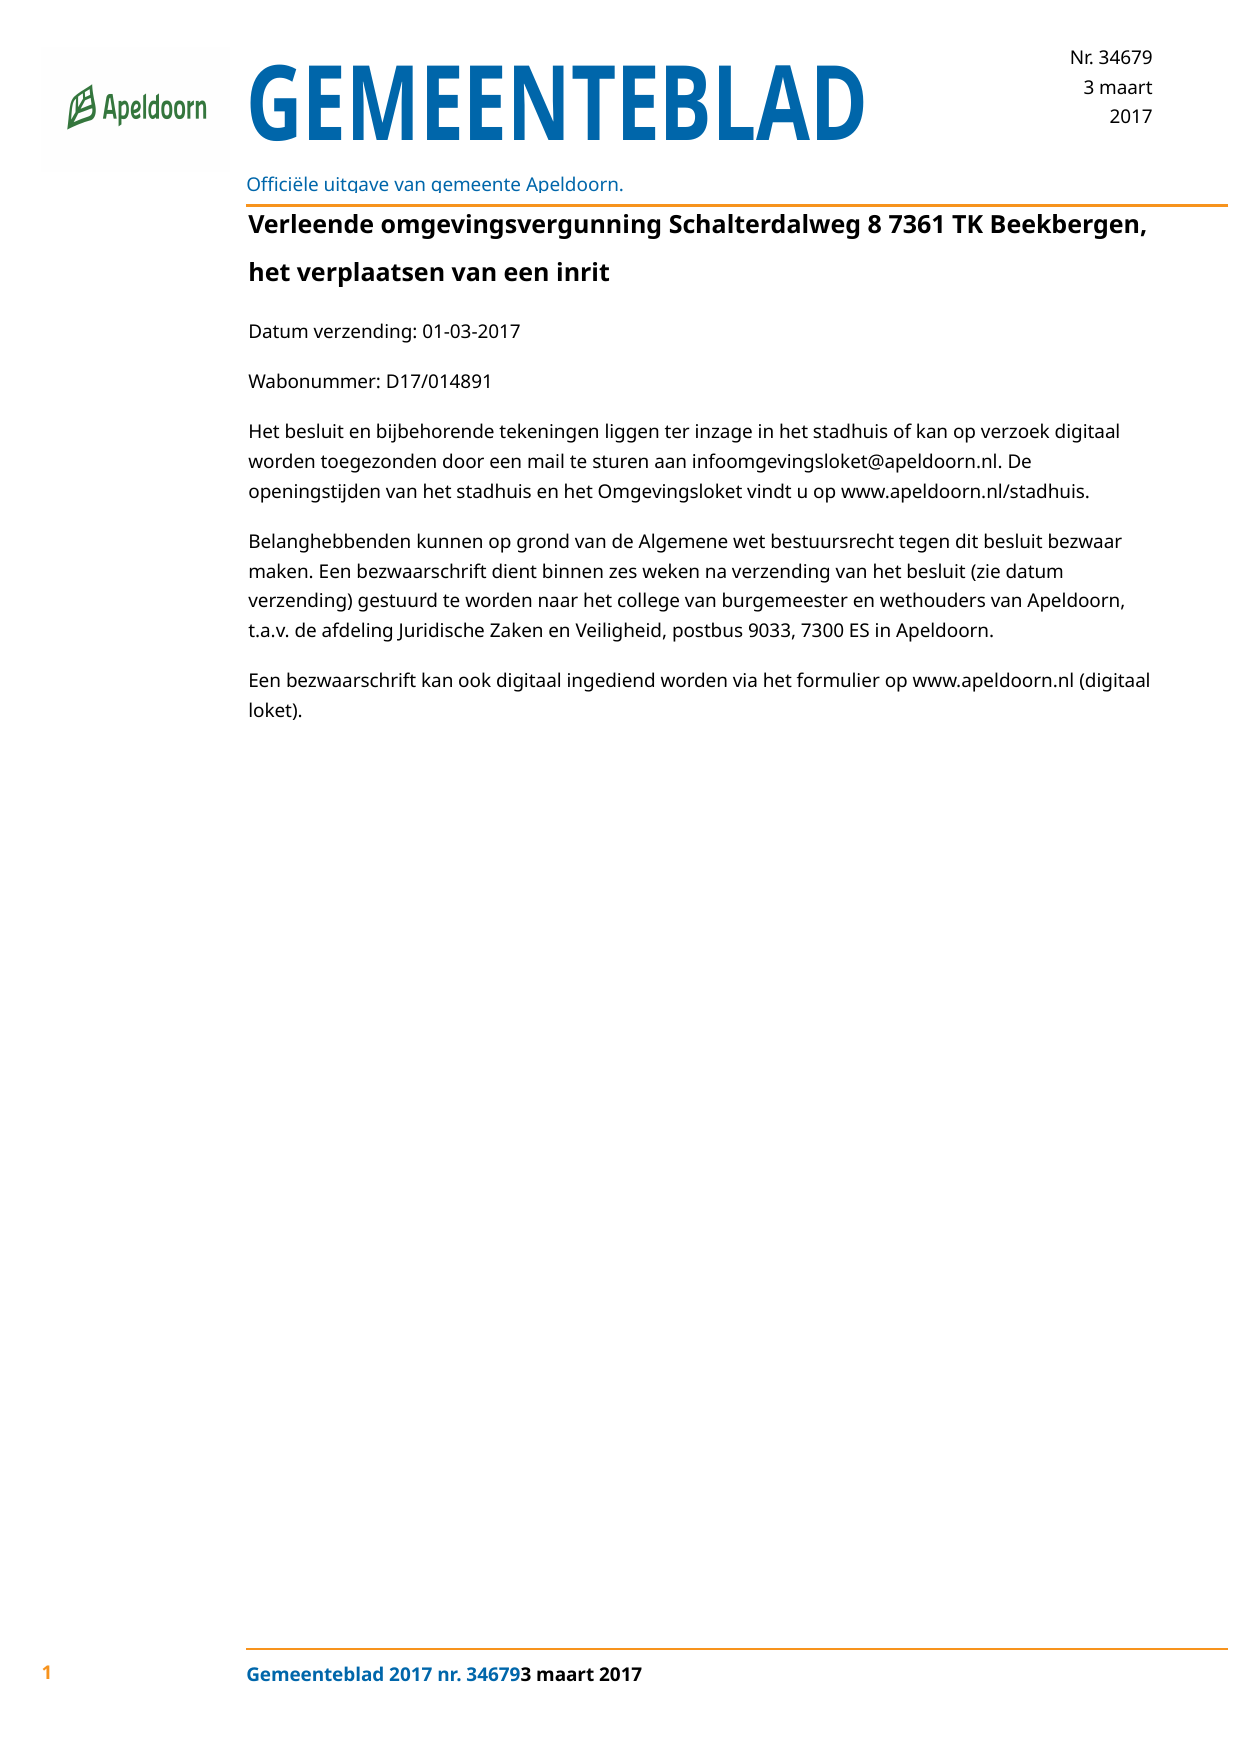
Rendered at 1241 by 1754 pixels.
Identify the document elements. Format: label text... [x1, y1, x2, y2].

text Datum verzending: 01-03-2017 [248, 318, 1152, 344]
picture [41, 47, 231, 172]
text Verleende omgevingsvergunning Schalterdalweg 8 7361 TK Beekbergen, het verplaatsen van een inrit [248, 207, 1152, 288]
text Het besluit en bijbehorende tekeningen liggen ter inzage in het stadhuis of kan op verzoek digitaal worden toegezonden door een mail te sturen aan infoomgevingsloket@apeldoorn.nl. De openingstijden van het stadhuis en het Omgevingsloket vindt u op www.apeldoorn.nl/stadhuis. [248, 419, 1152, 504]
text Wabonummer: D17/014891 [248, 368, 1152, 394]
text Een bezwaarschrift kan ook digitaal ingediend worden via het formulier op www.apeldoorn.nl (digitaal loket). [248, 667, 1152, 723]
text Belanghebbenden kunnen op grond van de Algemene wet bestuursrecht tegen dit besluit bezwaar maken. Een bezwaarschrift dient binnen zes weken na verzending van het besluit (zie datum verzending) gestuurd te worden naar het college van burgemeester en wethouders van Apeldoorn, t.a.v. de afdeling Juridische Zaken en Veiligheid, postbus 9033, 7300 ES in Apeldoorn. [248, 528, 1152, 643]
